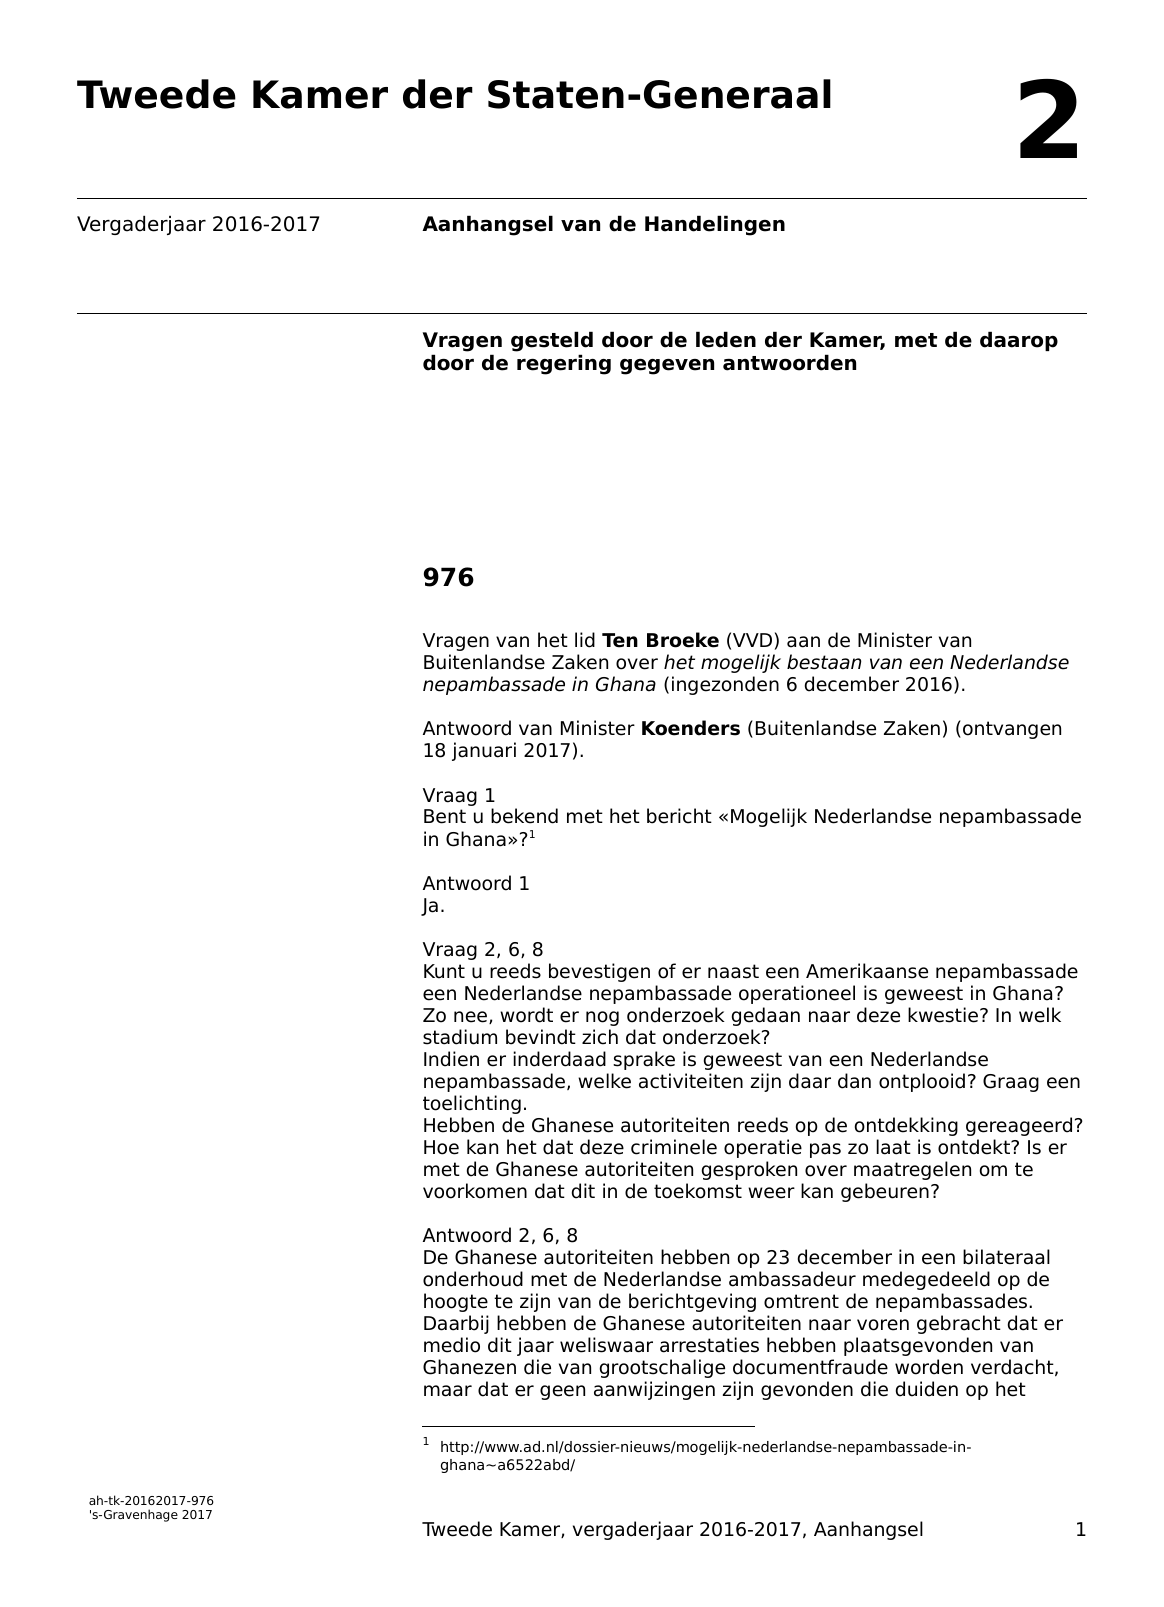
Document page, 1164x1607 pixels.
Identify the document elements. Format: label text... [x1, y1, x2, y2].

table_cell Vergaderjaar 2016-2017 [77, 199, 422, 313]
text Ja. [422, 894, 1087, 917]
table_header Tweede Kamer der Staten-Generaal [77, 59, 886, 198]
table_cell Vragen gesteld door de leden der Kamer, met de daarop door de regering gegeven antwoorden [422, 314, 1087, 375]
text http://www.ad.nl/dossier-nieuws/mogelijk-nederlandse-nepambassade-in-ghana~a6522abd/ [422, 1435, 1087, 1474]
text 's-Gravenhage 2017 [88, 1508, 323, 1522]
text ah-tk-20162017-976 [88, 1494, 323, 1508]
text Vraag 2, 6, 8 [422, 939, 1087, 961]
text Antwoord van Minister Koenders (Buitenlandse Zaken) (ontvangen 18 januari 2017). [422, 718, 1087, 762]
text Bent u bekend met het bericht «Mogelijk Nederlandse nepambassade in Ghana»? [422, 806, 1087, 850]
text Vraag 1 [422, 784, 1087, 806]
text Vragen van het lid Ten Broeke (VVD) aan de Minister van Buitenlandse Zaken over het mogelijk bestaan van een Nederlandse nepambassade in Ghana (ingezonden 6 december 2016). [422, 630, 1087, 696]
text 976 [422, 563, 1087, 592]
table_header 2 [886, 59, 1087, 198]
text Indien er inderdaad sprake is geweest van een Nederlandse nepambassade, welke activiteiten zijn daar dan ontplooid? Graag een toelichting. [422, 1049, 1087, 1114]
text Kunt u reeds bevestigen of er naast een Amerikaanse nepambassade een Nederlandse nepambassade operationeel is geweest in Ghana? Zo nee, wordt er nog onderzoek gedaan naar deze kwestie? In welk stadium bevindt zich dat onderzoek? [422, 961, 1087, 1049]
text Hebben de Ghanese autoriteiten reeds op de ontdekking gereageerd? Hoe kan het dat deze criminele operatie pas zo laat is ontdekt? Is er met de Ghanese autoriteiten gesproken over maatregelen om te voorkomen dat dit in de toekomst weer kan gebeuren? [422, 1114, 1087, 1202]
text Antwoord 2, 6, 8 [422, 1225, 1087, 1247]
table_cell Aanhangsel van de Handelingen [422, 199, 1087, 313]
text De Ghanese autoriteiten hebben op 23 december in een bilateraal onderhoud met de Nederlandse ambassadeur medegedeeld op de hoogte te zijn van de berichtgeving omtrent de nepambassades. Daarbij hebben de Ghanese autoriteiten naar voren gebracht dat er medio dit jaar weliswaar arrestaties hebben plaatsgevonden van Ghanezen die van grootschalige documentfraude worden verdacht, maar dat er geen aanwijzingen zijn gevonden die duiden op het [422, 1247, 1087, 1401]
table_cell [77, 314, 422, 375]
text Antwoord 1 [422, 873, 1087, 894]
